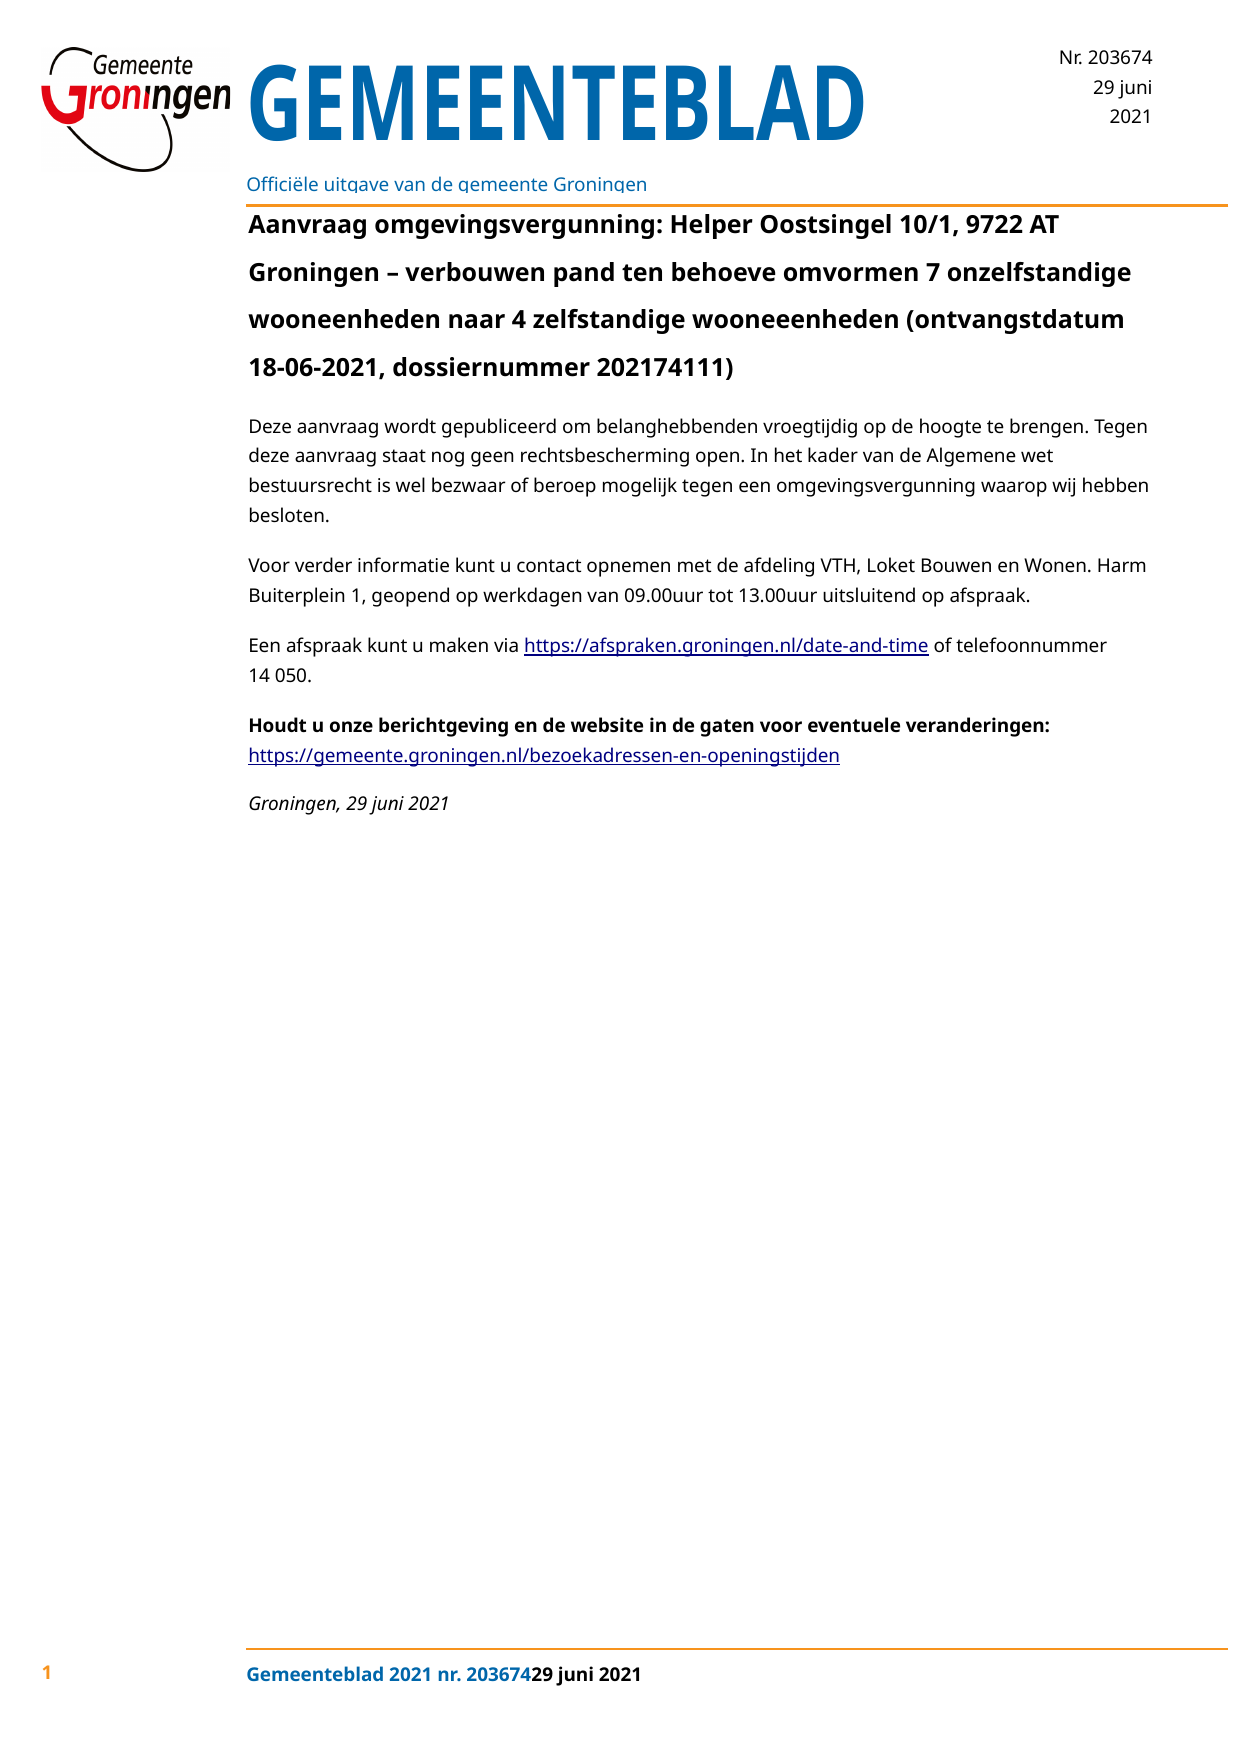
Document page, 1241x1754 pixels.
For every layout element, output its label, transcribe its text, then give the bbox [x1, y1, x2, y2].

picture [41, 47, 231, 172]
text Voor verder informatie kunt u contact opnemen met de afdeling VTH, Loket Bouwen en Wonen. Harm Buiterplein 1, geopend op werkdagen van 09.00uur tot 13.00uur uitsluitend op afspraak. [248, 552, 1152, 608]
text Houdt u onze berichtgeving en de website in de gaten voor eventuele veranderingen: https://gemeente.groningen.nl/bezoekadressen-en-openingstijden [248, 712, 1152, 768]
text Aanvraag omgevingsvergunning: Helper Oostsingel 10/1, 9722 AT Groningen – verbouwen pand ten behoeve omvormen 7 onzelfstandige wooneenheden naar 4 zelfstandige wooneeenheden (ontvangstdatum 18-06-2021, dossiernummer 202174111) [248, 207, 1152, 384]
text Groningen, 29 juni 2021 [248, 790, 1152, 815]
text Deze aanvraag wordt gepubliceerd om belanghebbenden vroegtijdig op de hoogte te brengen. Tegen deze aanvraag staat nog geen rechtsbescherming open. In het kader van de Algemene wet bestuursrecht is wel bezwaar of beroep mogelijk tegen een omgevingsvergunning waarop wij hebben besloten. [248, 413, 1152, 528]
text Een afspraak kunt u maken via https://afspraken.groningen.nl/date-and-time of telefoonnummer 14 050. [248, 632, 1152, 688]
